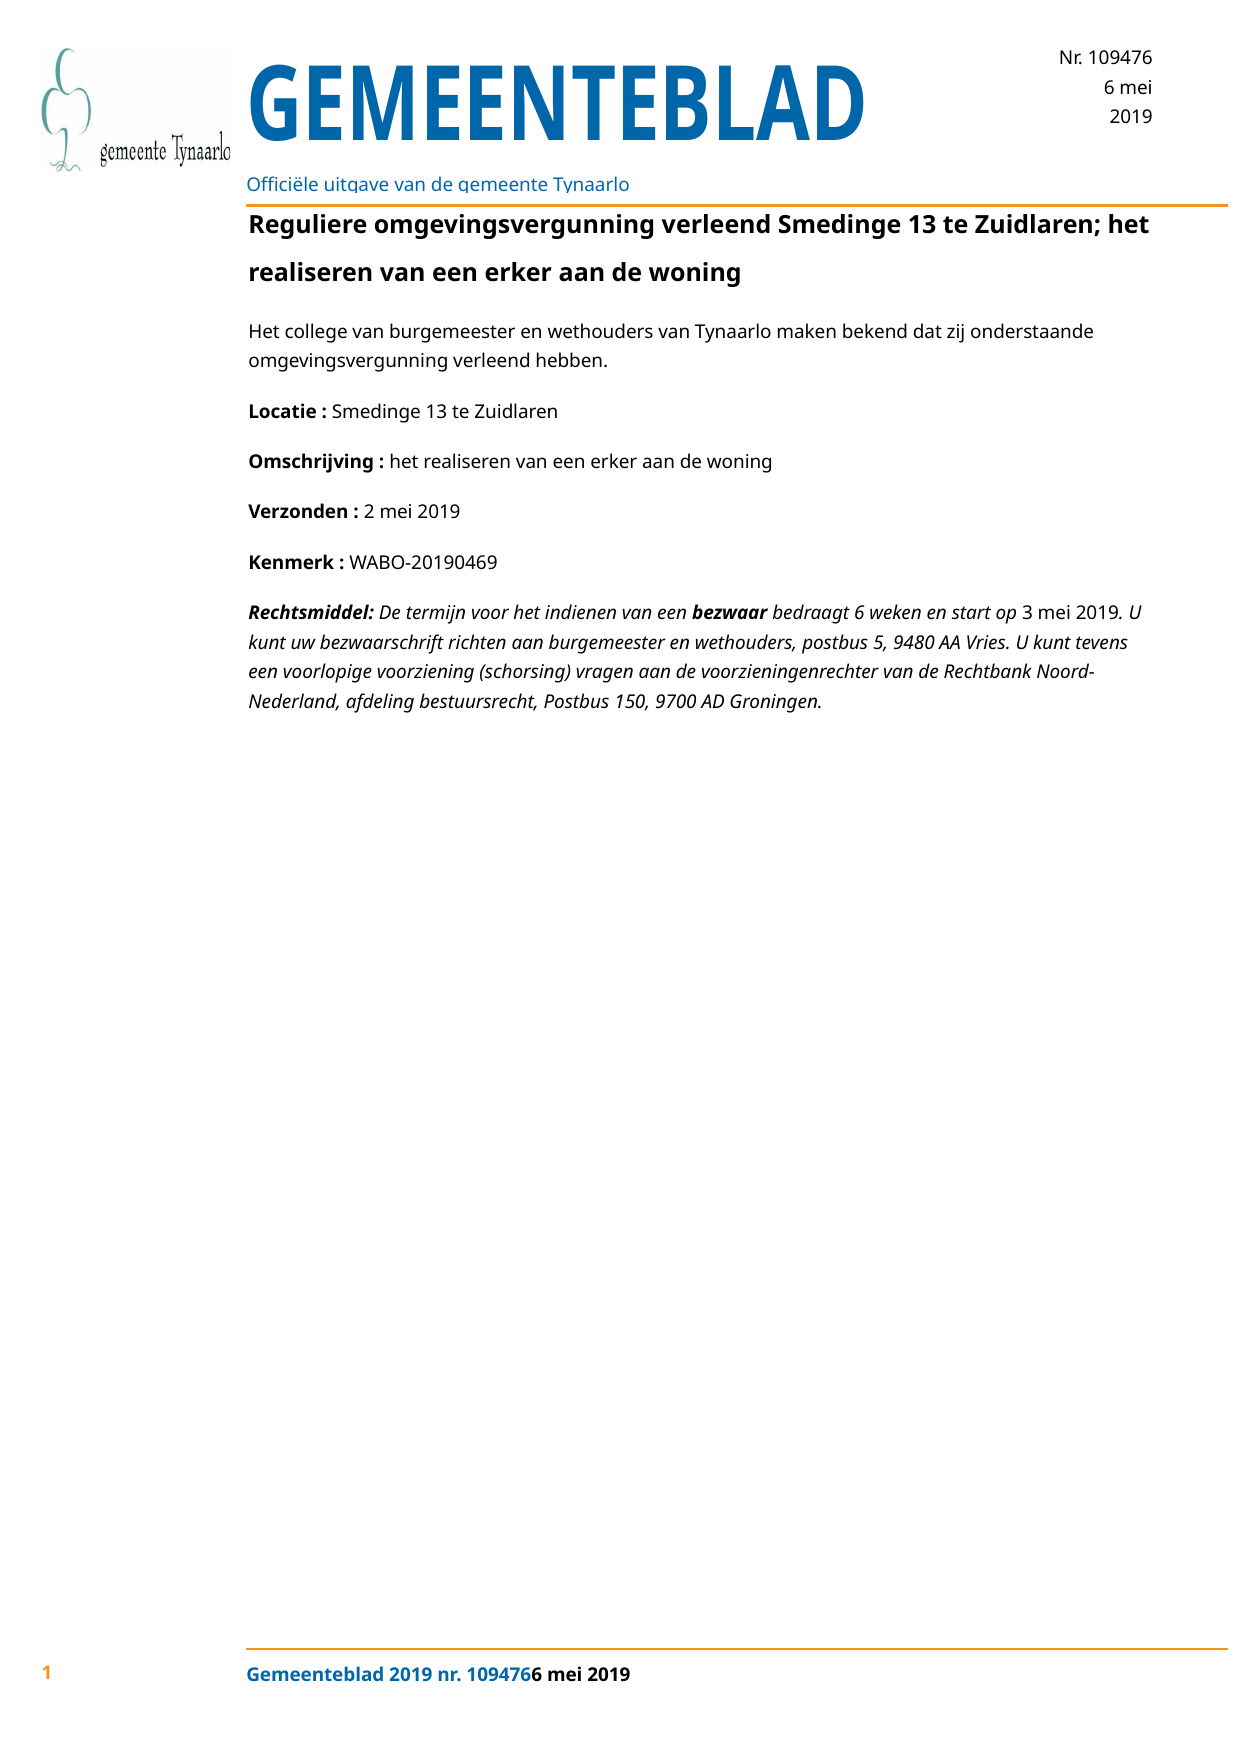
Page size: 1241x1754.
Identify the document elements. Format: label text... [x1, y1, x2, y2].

text Verzonden : 2 mei 2019 [248, 499, 1152, 524]
text Kenmerk : WABO-20190469 [248, 549, 1152, 575]
text Locatie : Smedinge 13 te Zuidlaren [248, 398, 1152, 424]
text Omschrijving : het realiseren van een erker aan de woning [248, 448, 1152, 474]
picture [41, 47, 231, 172]
text Rechtsmiddel: De termijn voor het indienen van een bezwaar bedraagt 6 weken en start op 3 mei 2019. U kunt uw bezwaarschrift richten aan burgemeester en wethouders, postbus 5, 9480 AA Vries. U kunt tevens een voorlopige voorziening (schorsing) vragen aan de voorzieningenrechter van de Rechtbank Noord-Nederland, afdeling bestuursrecht, Postbus 150, 9700 AD Groningen. [248, 599, 1152, 714]
text Reguliere omgevingsvergunning verleend Smedinge 13 te Zuidlaren; het realiseren van een erker aan de woning [248, 207, 1152, 288]
text Het college van burgemeester en wethouders van Tynaarlo maken bekend dat zij onderstaande omgevingsvergunning verleend hebben. [248, 318, 1152, 373]
